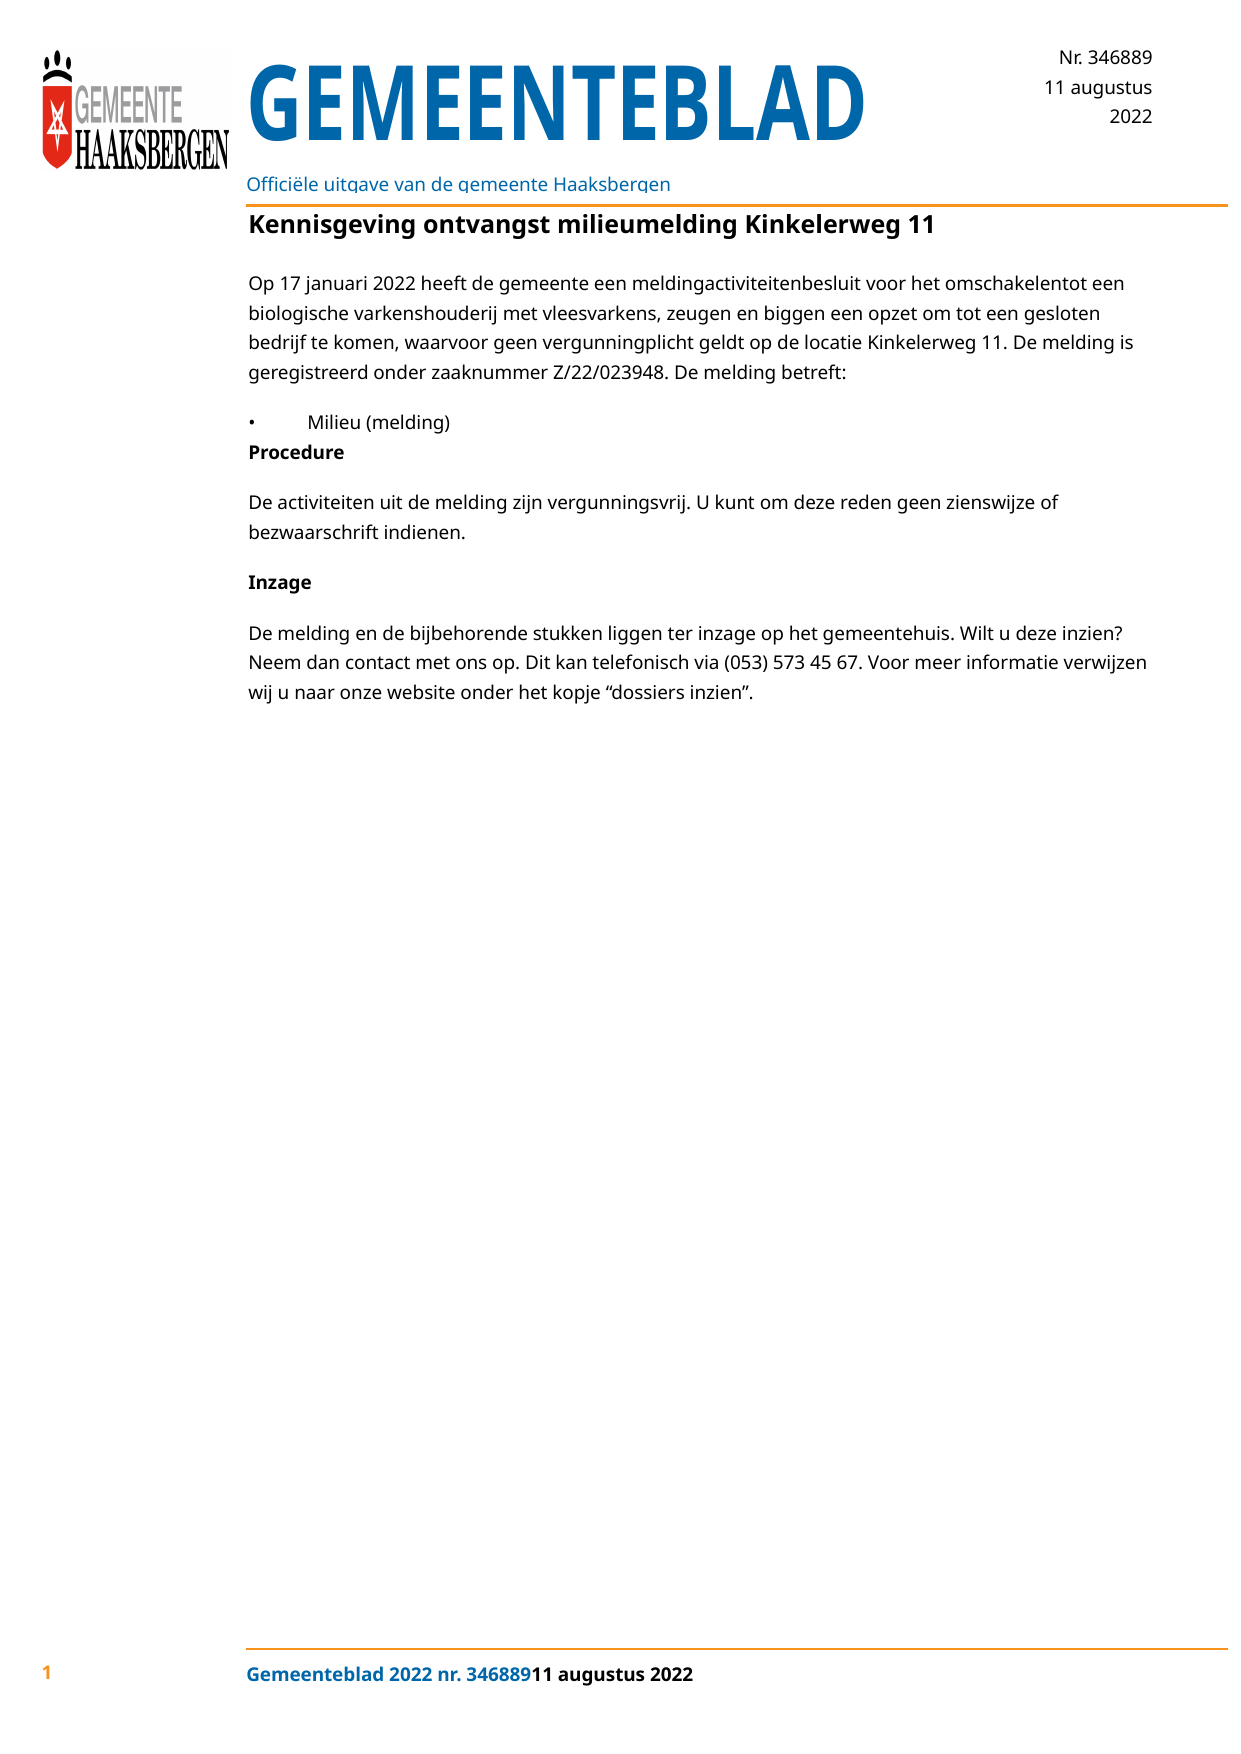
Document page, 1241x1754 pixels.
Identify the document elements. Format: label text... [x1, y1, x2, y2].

list Milieu (melding) [248, 409, 1152, 435]
text Op 17 januari 2022 heeft de gemeente een meldingactiviteitenbesluit voor het omschakelentot een biologische varkenshouderij met vleesvarkens, zeugen en biggen een opzet om tot een gesloten bedrijf te komen, waarvoor geen vergunningplicht geldt op de locatie Kinkelerweg 11. De melding is geregistreerd onder zaaknummer Z/22/023948. De melding betreft: [248, 270, 1152, 385]
text Kennisgeving ontvangst milieumelding Kinkelerweg 11 [248, 207, 1152, 241]
text De melding en de bijbehorende stukken liggen ter inzage op het gemeentehuis. Wilt u deze inzien? Neem dan contact met ons op. Dit kan telefonisch via (053) 573 45 67. Voor meer informatie verwijzen wij u naar onze website onder het kopje “dossiers inzien”. [248, 620, 1152, 705]
picture [41, 47, 231, 172]
text Inzage [248, 569, 1152, 595]
text Procedure [248, 439, 1152, 465]
text De activiteiten uit de melding zijn vergunningsvrij. U kunt om deze reden geen zienswijze of bezwaarschrift indienen. [248, 489, 1152, 545]
